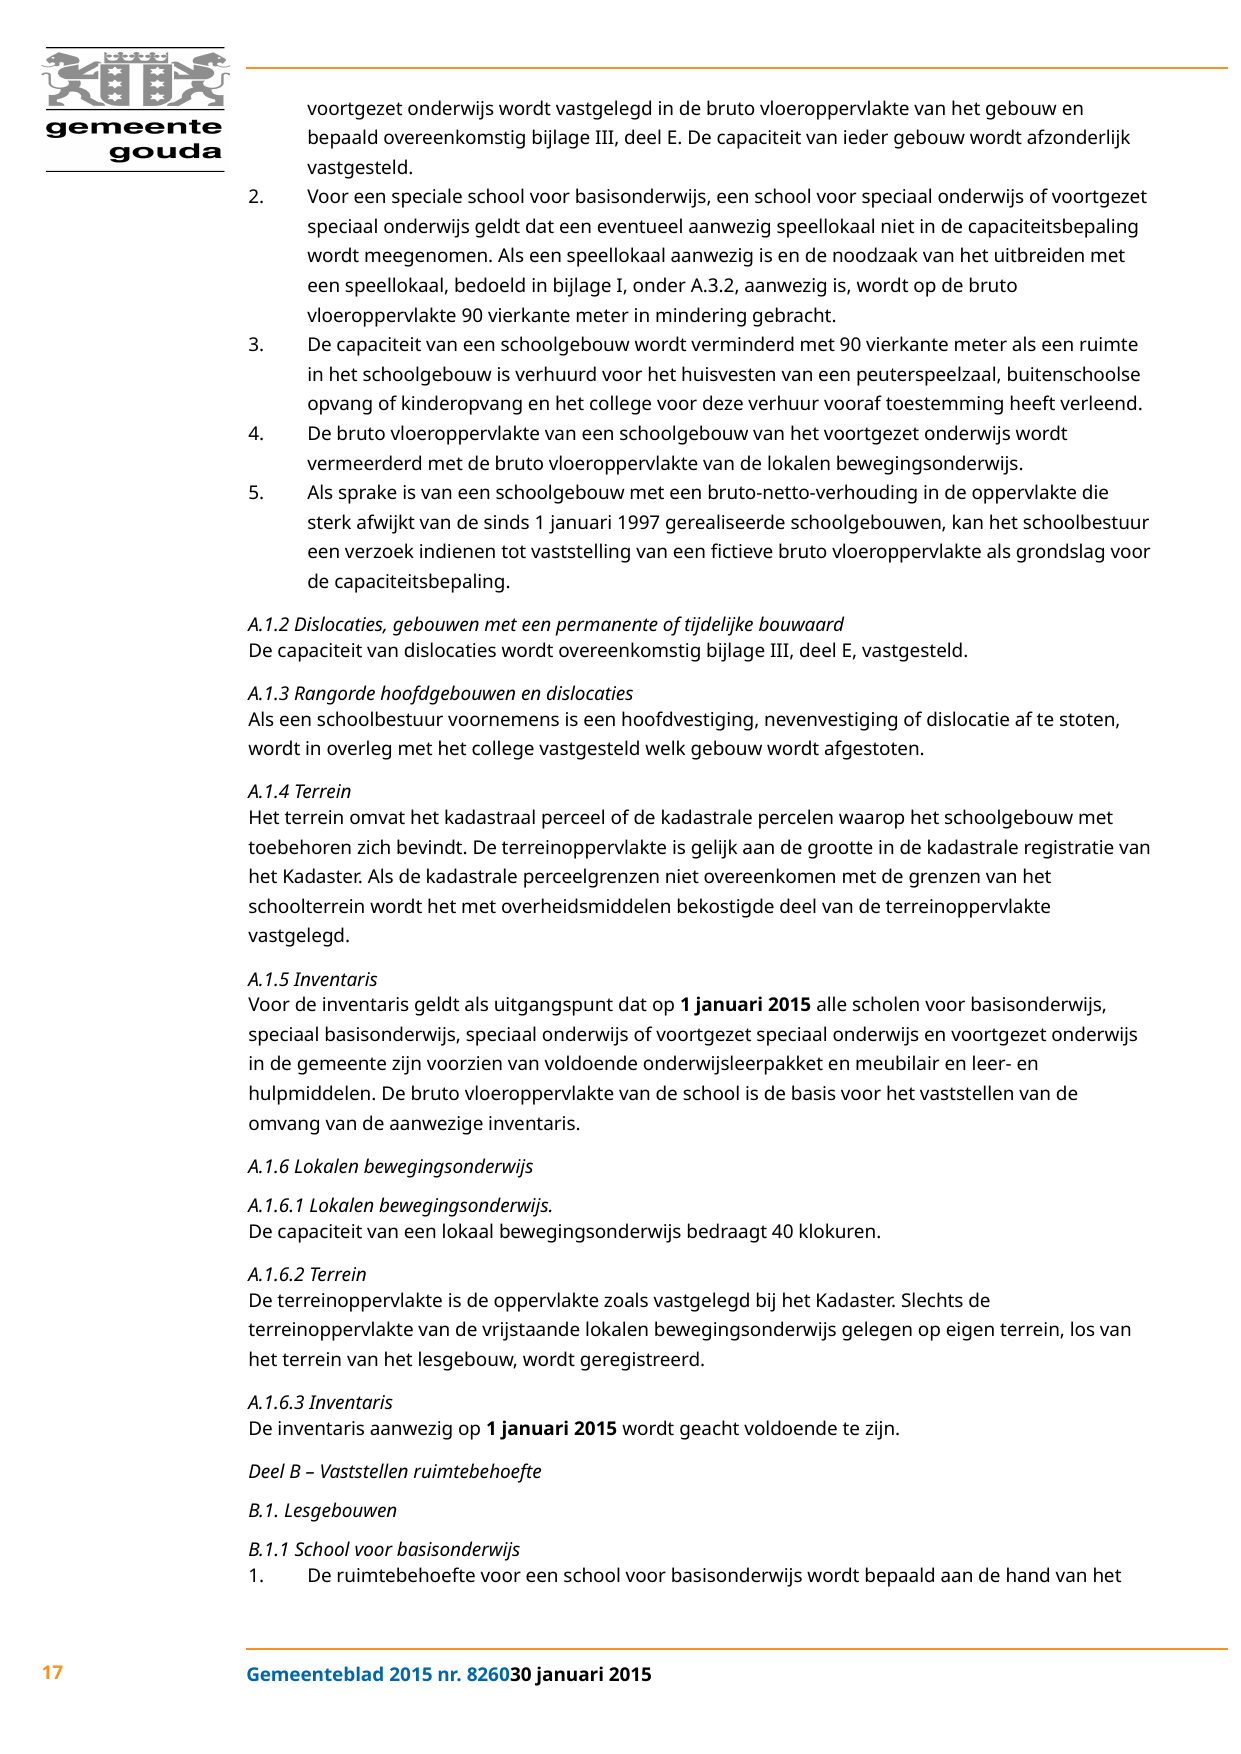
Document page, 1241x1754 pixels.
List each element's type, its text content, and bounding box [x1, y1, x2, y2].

list De capaciteit van een schoolgebouw wordt verminderd met 90 vierkante meter als een ruimte in het schoolgebouw is verhuurd voor het huisvesten van een peuterspeelzaal, buitenschoolse opvang of kinderopvang en het college voor deze verhuur vooraf toestemming heeft verleend. [248, 331, 1152, 416]
text A.1.4 Terrein [248, 778, 1152, 804]
text De capaciteit van dislocaties wordt overeenkomstig bijlage III, deel E, vastgesteld. [248, 637, 1152, 663]
text Het terrein omvat het kadastraal perceel of de kadastrale percelen waarop het schoolgebouw met toebehoren zich bevindt. De terreinoppervlakte is gelijk aan de grootte in de kadastrale registratie van het Kadaster. Als de kadastrale perceelgrenzen niet overeenkomen met de grenzen van het schoolterrein wordt het met overheidsmiddelen bekostigde deel van de terreinoppervlakte vastgelegd. [248, 804, 1152, 948]
text Deel B – Vaststellen ruimtebehoefte [248, 1458, 1152, 1484]
text De terreinoppervlakte is de oppervlakte zoals vastgelegd bij het Kadaster. Slechts de terreinoppervlakte van de vrijstaande lokalen bewegingsonderwijs gelegen op eigen terrein, los van het terrein van het lesgebouw, wordt geregistreerd. [248, 1287, 1152, 1372]
text A.1.6.1 Lokalen bewegingsonderwijs. [248, 1192, 1152, 1218]
text Als een schoolbestuur voornemens is een hoofdvestiging, nevenvestiging of dislocatie af te stoten, wordt in overleg met het college vastgesteld welk gebouw wordt afgestoten. [248, 706, 1152, 761]
text A.1.6.3 Inventaris [248, 1389, 1152, 1415]
text A.1.6.2 Terrein [248, 1261, 1152, 1287]
text De capaciteit van een lokaal bewegingsonderwijs bedraagt 40 klokuren. [248, 1218, 1152, 1244]
text Voor de inventaris geldt als uitgangspunt dat op 1 januari 2015 alle scholen voor basisonderwijs, speciaal basisonderwijs, speciaal onderwijs of voortgezet speciaal onderwijs en voortgezet onderwijs in de gemeente zijn voorzien van voldoende onderwijsleerpakket en meubilair en leer- en hulpmiddelen. De bruto vloeroppervlakte van de school is de basis voor het vaststellen van de omvang van de aanwezige inventaris. [248, 991, 1152, 1136]
list Als sprake is van een schoolgebouw met een bruto-netto-verhouding in de oppervlakte die sterk afwijkt van de sinds 1 januari 1997 gerealiseerde schoolgebouwen, kan het schoolbestuur een verzoek indienen tot vaststelling van een fictieve bruto vloeroppervlakte als grondslag voor de capaciteitsbepaling. [248, 479, 1152, 594]
list De bruto vloeroppervlakte van een schoolgebouw van het voortgezet onderwijs wordt vermeerderd met de bruto vloeroppervlakte van de lokalen bewegingsonderwijs. [248, 420, 1152, 476]
list Voor een speciale school voor basisonderwijs, een school voor speciaal onderwijs of voortgezet speciaal onderwijs geldt dat een eventueel aanwezig speellokaal niet in de capaciteitsbepaling wordt meegenomen. Als een speellokaal aanwezig is en de noodzaak van het uitbreiden met een speellokaal, bedoeld in bijlage I, onder A.3.2, aanwezig is, wordt op de bruto vloeroppervlakte 90 vierkante meter in mindering gebracht. [248, 183, 1152, 328]
list voortgezet onderwijs wordt vastgelegd in de bruto vloeroppervlakte van het gebouw en bepaald overeenkomstig bijlage III, deel E. De capaciteit van ieder gebouw wordt afzonderlijk vastgesteld. [248, 95, 1152, 180]
picture [41, 47, 231, 172]
text A.1.5 Inventaris [248, 966, 1152, 991]
list De ruimtebehoefte voor een school voor basisonderwijs wordt bepaald aan de hand van het [248, 1562, 1152, 1588]
text A.1.3 Rangorde hoofdgebouwen en dislocaties [248, 680, 1152, 706]
text A.1.6 Lokalen bewegingsonderwijs [248, 1153, 1152, 1179]
text B.1. Lesgebouwen [248, 1497, 1152, 1523]
text A.1.2 Dislocaties, gebouwen met een permanente of tijdelijke bouwaard [248, 611, 1152, 637]
text B.1.1 School voor basisonderwijs [248, 1536, 1152, 1562]
text De inventaris aanwezig op 1 januari 2015 wordt geacht voldoende te zijn. [248, 1415, 1152, 1441]
